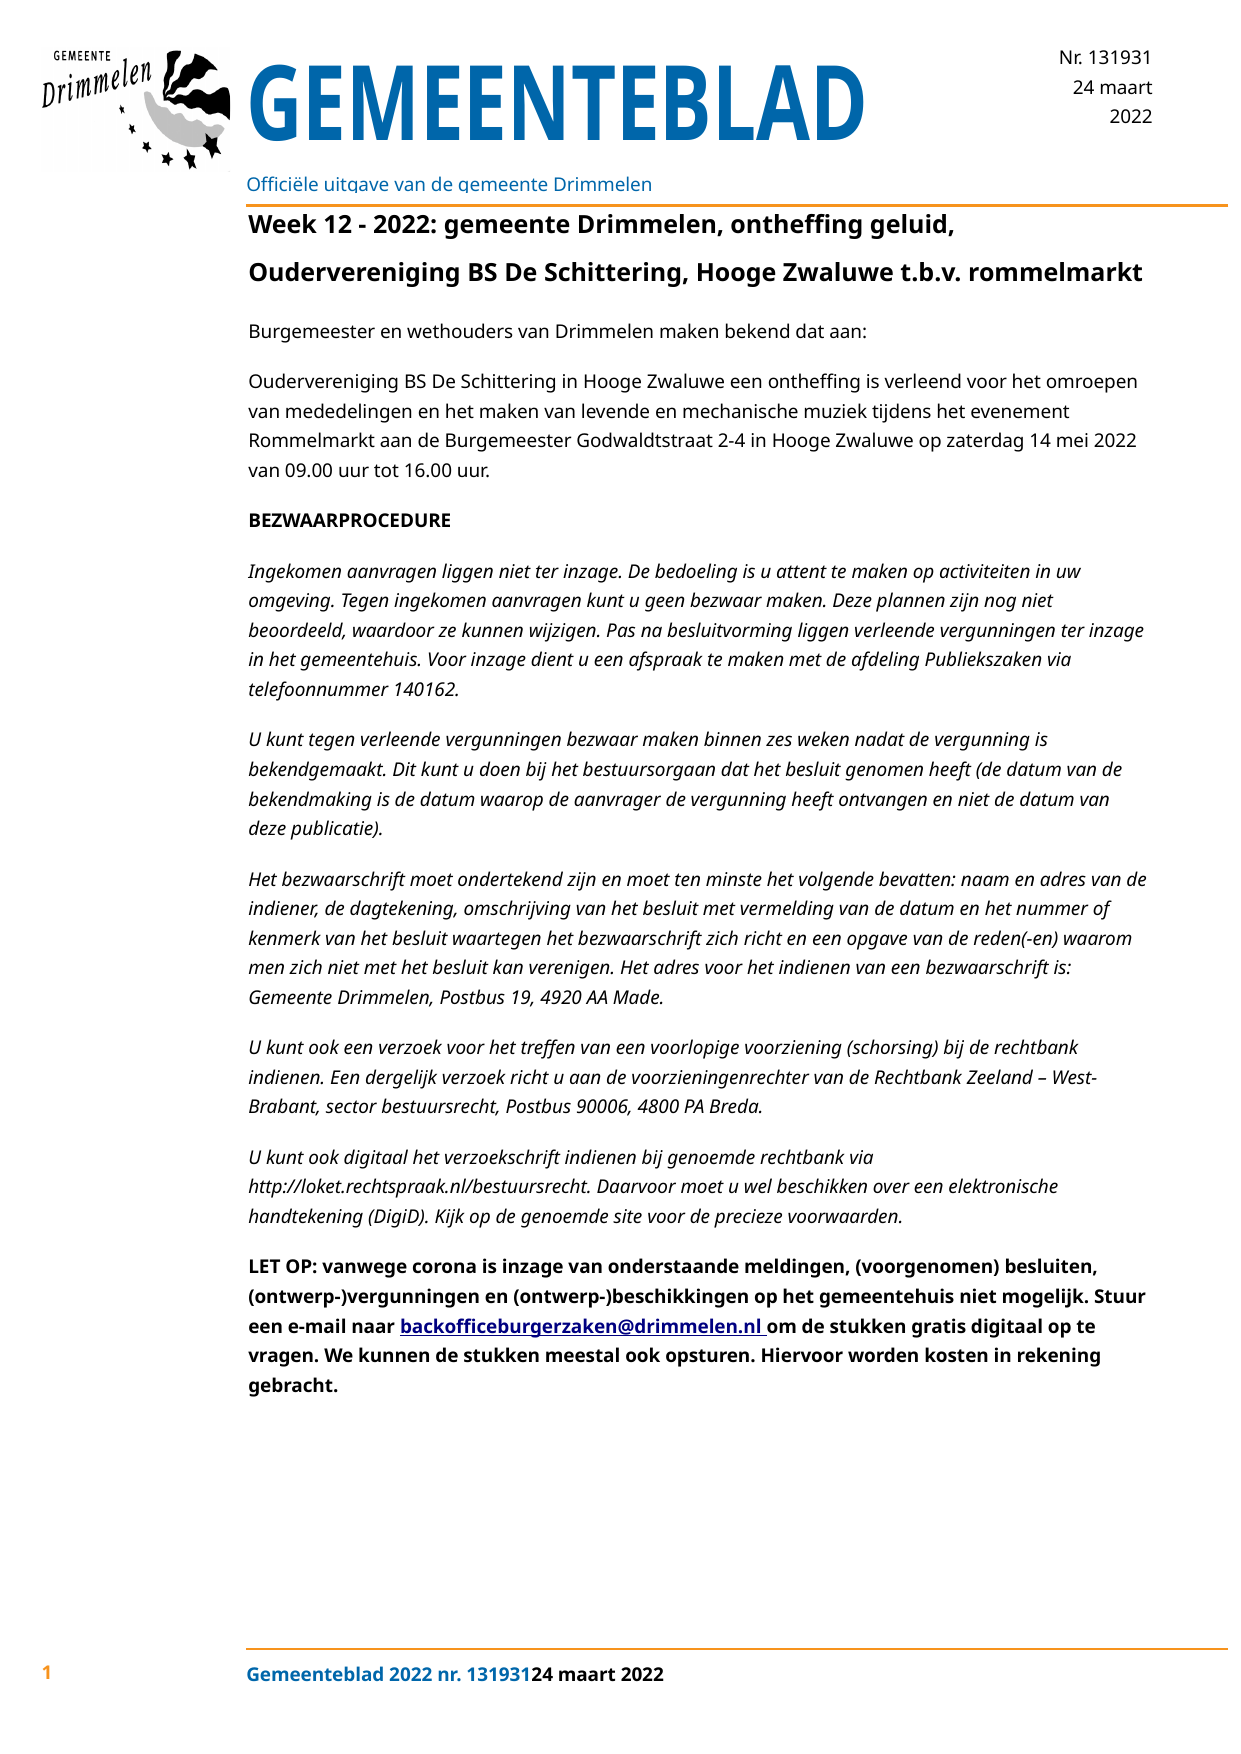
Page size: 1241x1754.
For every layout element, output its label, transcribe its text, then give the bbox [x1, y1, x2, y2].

text BEZWAARPROCEDURE [248, 507, 1152, 533]
text Het bezwaarschrift moet ondertekend zijn en moet ten minste het volgende bevatten: naam en adres van de indiener, de dagtekening, omschrijving van het besluit met vermelding van de datum en het nummer of kenmerk van het besluit waartegen het bezwaarschrift zich richt en een opgave van de reden(-en) waarom men zich niet met het besluit kan verenigen. Het adres voor het indienen van een bezwaarschrift is: Gemeente Drimmelen, Postbus 19, 4920 AA Made. [248, 866, 1152, 1010]
text Ingekomen aanvragen liggen niet ter inzage. De bedoeling is u attent te maken op activiteiten in uw omgeving. Tegen ingekomen aanvragen kunt u geen bezwaar maken. Deze plannen zijn nog niet beoordeeld, waardoor ze kunnen wijzigen. Pas na besluitvorming liggen verleende vergunningen ter inzage in het gemeentehuis. Voor inzage dient u een afspraak te maken met de afdeling Publiekszaken via telefoonnummer 140162. [248, 558, 1152, 702]
text Oudervereniging BS De Schittering in Hooge Zwaluwe een ontheffing is verleend voor het omroepen van mededelingen en het maken van levende en mechanische muziek tijdens het evenement Rommelmarkt aan de Burgemeester Godwaldtstraat 2-4 in Hooge Zwaluwe op zaterdag 14 mei 2022 van 09.00 uur tot 16.00 uur. [248, 368, 1152, 483]
text LET OP: vanwege corona is inzage van onderstaande meldingen, (voorgenomen) besluiten, (ontwerp-)vergunningen en (ontwerp-)beschikkingen op het gemeentehuis niet mogelijk. Stuur een e-mail naar backofficeburgerzaken@drimmelen.nl om de stukken gratis digitaal op te vragen. We kunnen de stukken meestal ook opsturen. Hiervoor worden kosten in rekening gebracht. [248, 1254, 1152, 1398]
picture [41, 47, 231, 172]
text U kunt ook een verzoek voor het treffen van een voorlopige voorziening (schorsing) bij de rechtbank indienen. Een dergelijk verzoek richt u aan de voorzieningenrechter van de Rechtbank Zeeland – West-Brabant, sector bestuursrecht, Postbus 90006, 4800 PA Breda. [248, 1034, 1152, 1119]
text Week 12 - 2022: gemeente Drimmelen, ontheffing geluid, Oudervereniging BS De Schittering, Hooge Zwaluwe t.b.v. rommelmarkt [248, 207, 1152, 288]
text U kunt tegen verleende vergunningen bezwaar maken binnen zes weken nadat de vergunning is bekendgemaakt. Dit kunt u doen bij het bestuursorgaan dat het besluit genomen heeft (de datum van de bekendmaking is de datum waarop de aanvrager de vergunning heeft ontvangen en niet de datum van deze publicatie). [248, 727, 1152, 841]
text U kunt ook digitaal het verzoekschrift indienen bij genoemde rechtbank via http://loket.rechtspraak.nl/bestuursrecht. Daarvoor moet u wel beschikken over een elektronische handtekening (DigiD). Kijk op de genoemde site voor de precieze voorwaarden. [248, 1144, 1152, 1229]
text Burgemeester en wethouders van Drimmelen maken bekend dat aan: [248, 318, 1152, 344]
